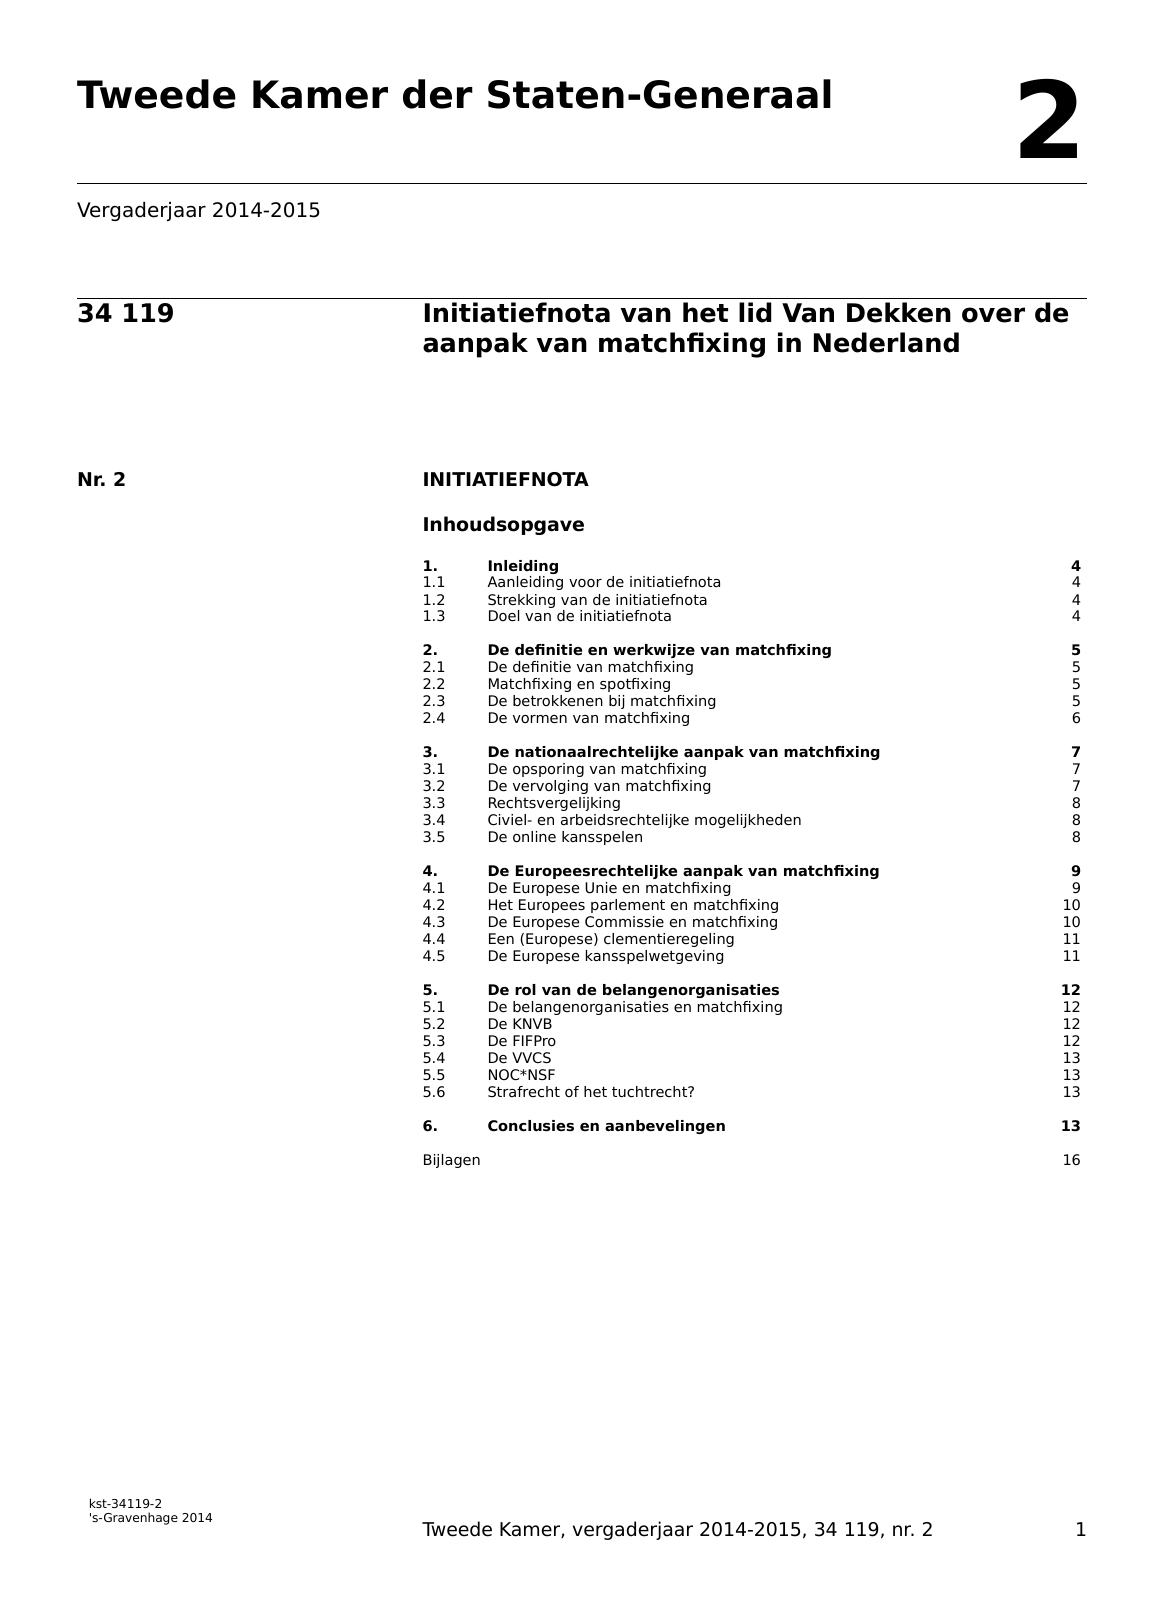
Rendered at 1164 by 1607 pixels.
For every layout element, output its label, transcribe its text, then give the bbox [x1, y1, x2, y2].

table_cell Matchfixing en spotfixing [481, 676, 1013, 693]
table_cell [1013, 965, 1087, 982]
table_cell 1.2 [422, 591, 481, 608]
table_cell 13 [1013, 1050, 1087, 1067]
table_cell [422, 1101, 481, 1118]
table_cell Het Europees parlement en matchfixing [481, 897, 1013, 914]
table_header 2 [886, 59, 1087, 183]
table_cell 5.6 [422, 1084, 481, 1101]
table_cell [481, 1135, 1013, 1152]
subtitle 34 119 Initiatiefnota van het lid Van Dekken over de aanpak van matchfixing in Nederland [77, 299, 1087, 358]
table_cell [1013, 727, 1087, 744]
table_cell [481, 625, 1013, 642]
table_cell 5. [422, 982, 481, 999]
table_cell 9 [1013, 863, 1087, 880]
table_cell 12 [1013, 982, 1087, 999]
table_cell De Europese Commissie en matchfixing [481, 914, 1013, 931]
table_cell Doel van de initiatiefnota [481, 608, 1013, 625]
table_cell De KNVB [481, 1016, 1013, 1033]
table_cell 11 [1013, 931, 1087, 948]
table_cell 2.3 [422, 693, 481, 710]
subtitle Inhoudsopgave [422, 513, 1087, 536]
table_cell De Europese Unie en matchfixing [481, 880, 1013, 897]
table_cell 4.2 [422, 897, 481, 914]
table_cell De opsporing van matchfixing [481, 761, 1013, 778]
table_cell [481, 1101, 1013, 1118]
table_cell 8 [1013, 795, 1087, 812]
table_cell 9 [1013, 880, 1087, 897]
table_header Tweede Kamer der Staten-Generaal [77, 59, 886, 183]
table_cell 8 [1013, 812, 1087, 829]
table_cell [481, 965, 1013, 982]
table_cell 6 [1013, 710, 1087, 727]
table_cell Aanleiding voor de initiatiefnota [481, 574, 1013, 591]
table_cell 5.5 [422, 1067, 481, 1084]
table_cell 4 [1013, 574, 1087, 591]
table_cell Conclusies en aanbevelingen [481, 1118, 1013, 1135]
table_cell 3.5 [422, 829, 481, 846]
table_cell 1.3 [422, 608, 481, 625]
table_cell 5.3 [422, 1033, 481, 1050]
table_cell 5 [1013, 642, 1087, 659]
table_cell [422, 625, 481, 642]
table_cell Strafrecht of het tuchtrecht? [481, 1084, 1013, 1101]
table_cell [1013, 1135, 1087, 1152]
table_cell 4. [422, 863, 481, 880]
table_cell 4.4 [422, 931, 481, 948]
table_cell 5.4 [422, 1050, 481, 1067]
text 's-Gravenhage 2014 [88, 1511, 323, 1525]
table_cell 11 [1013, 948, 1087, 965]
text kst-34119-2 [88, 1497, 323, 1511]
table_cell 8 [1013, 829, 1087, 846]
table_cell 2.1 [422, 659, 481, 676]
table_cell 5 [1013, 693, 1087, 710]
table_cell 12 [1013, 999, 1087, 1016]
table_cell 13 [1013, 1084, 1087, 1101]
table_cell 5.2 [422, 1016, 481, 1033]
table_cell Bijlagen [422, 1152, 1013, 1169]
table_cell 4.1 [422, 880, 481, 897]
table_cell [1013, 846, 1087, 863]
table_cell 5 [1013, 659, 1087, 676]
table_cell 4.5 [422, 948, 481, 965]
table_cell 4 [1013, 591, 1087, 608]
table_cell [422, 727, 481, 744]
table_cell [1013, 625, 1087, 642]
table_cell 10 [1013, 897, 1087, 914]
table_cell 12 [1013, 1016, 1087, 1033]
table_cell 7 [1013, 761, 1087, 778]
table_cell 5.1 [422, 999, 481, 1016]
table_cell [481, 727, 1013, 744]
table_cell 2.2 [422, 676, 481, 693]
table_header 4 [1013, 558, 1087, 574]
table_cell De rol van de belangenorganisaties [481, 982, 1013, 999]
table_cell 4.3 [422, 914, 481, 931]
table_header Inleiding [481, 558, 1013, 574]
table_cell [481, 846, 1013, 863]
table_cell 7 [1013, 744, 1087, 761]
table_cell De belangenorganisaties en matchfixing [481, 999, 1013, 1016]
table_cell [422, 1135, 481, 1152]
table_cell De FIFPro [481, 1033, 1013, 1050]
table_cell 12 [1013, 1033, 1087, 1050]
table_cell De definitie en werkwijze van matchfixing [481, 642, 1013, 659]
table_header 1. [422, 558, 481, 574]
table_cell 3. [422, 744, 481, 761]
table_cell 3.2 [422, 778, 481, 795]
table_cell 5 [1013, 676, 1087, 693]
table_cell 2. [422, 642, 481, 659]
table_cell Vergaderjaar 2014-2015 [77, 184, 1087, 298]
table_cell Strekking van de initiatiefnota [481, 591, 1013, 608]
table_cell 13 [1013, 1067, 1087, 1084]
table_cell Rechtsvergelijking [481, 795, 1013, 812]
table_cell 16 [1013, 1152, 1087, 1169]
table_cell De Europeesrechtelijke aanpak van matchfixing [481, 863, 1013, 880]
table_cell Civiel- en arbeidsrechtelijke mogelijkheden [481, 812, 1013, 829]
table_cell 2.4 [422, 710, 481, 727]
table_cell Een (Europese) clementieregeling [481, 931, 1013, 948]
table_cell 13 [1013, 1118, 1087, 1135]
table_cell NOC*NSF [481, 1067, 1013, 1084]
table_cell [1013, 1101, 1087, 1118]
table_cell De definitie van matchfixing [481, 659, 1013, 676]
table_cell 10 [1013, 914, 1087, 931]
table_cell [422, 846, 481, 863]
table_cell De online kansspelen [481, 829, 1013, 846]
table_cell De VVCS [481, 1050, 1013, 1067]
table_cell 6. [422, 1118, 481, 1135]
table_cell De Europese kansspelwetgeving [481, 948, 1013, 965]
table_cell 3.4 [422, 812, 481, 829]
table_cell 7 [1013, 778, 1087, 795]
table_cell De betrokkenen bij matchfixing [481, 693, 1013, 710]
table_cell De vervolging van matchfixing [481, 778, 1013, 795]
subtitle Nr. 2 INITIATIEFNOTA [77, 469, 1087, 491]
table_cell 3.1 [422, 761, 481, 778]
table_cell 1.1 [422, 574, 481, 591]
table_cell De vormen van matchfixing [481, 710, 1013, 727]
table_cell 3.3 [422, 795, 481, 812]
table_cell De nationaalrechtelijke aanpak van matchfixing [481, 744, 1013, 761]
table_cell [422, 965, 481, 982]
table_cell 4 [1013, 608, 1087, 625]
